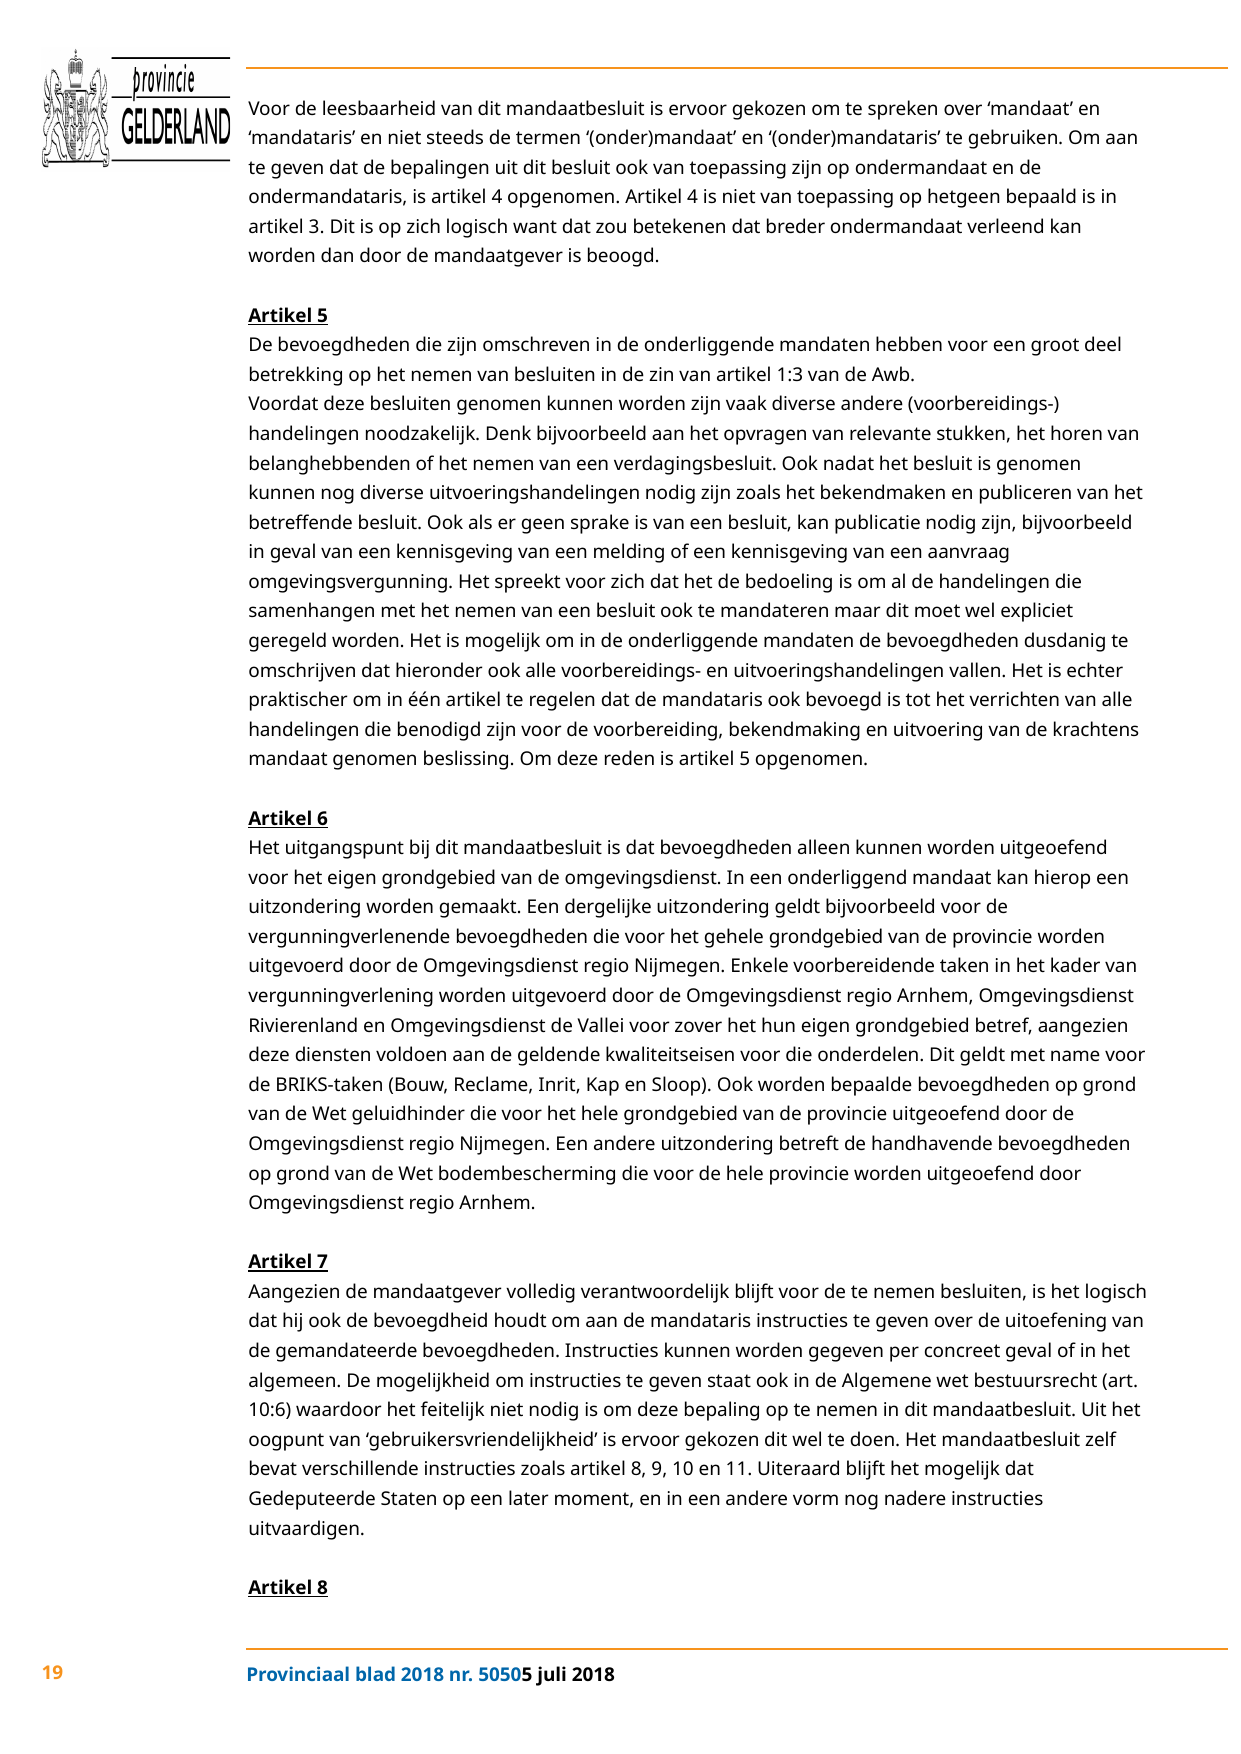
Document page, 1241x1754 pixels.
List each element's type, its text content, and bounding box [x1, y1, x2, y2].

text Voordat deze besluiten genomen kunnen worden zijn vaak diverse andere (voorbereidings-) handelingen noodzakelijk. Denk bijvoorbeeld aan het opvragen van relevante stukken, het horen van belanghebbenden of het nemen van een verdagingsbesluit. Ook nadat het besluit is genomen kunnen nog diverse uitvoeringshandelingen nodig zijn zoals het bekendmaken en publiceren van het betreffende besluit. Ook als er geen sprake is van een besluit, kan publicatie nodig zijn, bijvoorbeeld in geval van een kennisgeving van een melding of een kennisgeving van een aanvraag omgevingsvergunning. Het spreekt voor zich dat het de bedoeling is om al de handelingen die samenhangen met het nemen van een besluit ook te mandateren maar dit moet wel expliciet geregeld worden. Het is mogelijk om in de onderliggende mandaten de bevoegdheden dusdanig te omschrijven dat hieronder ook alle voorbereidings- en uitvoeringshandelingen vallen. Het is echter praktischer om in één artikel te regelen dat de mandataris ook bevoegd is tot het verrichten van alle handelingen die benodigd zijn voor de voorbereiding, bekendmaking en uitvoering van de krachtens mandaat genomen beslissing. Om deze reden is artikel 5 opgenomen. [248, 391, 1152, 771]
text De bevoegdheden die zijn omschreven in de onderliggende mandaten hebben voor een groot deel betrekking op het nemen van besluiten in de zin van artikel 1:3 van de Awb. [248, 331, 1152, 387]
text Artikel 7 [248, 1248, 1152, 1274]
text Aangezien de mandaatgever volledig verantwoordelijk blijft voor de te nemen besluiten, is het logisch dat hij ook de bevoegdheid houdt om aan de mandataris instructies te geven over de uitoefening van de gemandateerde bevoegdheden. Instructies kunnen worden gegeven per concreet geval of in het algemeen. De mogelijkheid om instructies te geven staat ook in de Algemene wet bestuursrecht (art. 10:6) waardoor het feitelijk niet nodig is om deze bepaling op te nemen in dit mandaatbesluit. Uit het oogpunt van ‘gebruikersvriendelijkheid’ is ervoor gekozen dit wel te doen. Het mandaatbesluit zelf bevat verschillende instructies zoals artikel 8, 9, 10 en 11. Uiteraard blijft het mogelijk dat Gedeputeerde Staten op een later moment, en in een andere vorm nog nadere instructies uitvaardigen. [248, 1278, 1152, 1541]
text Artikel 6 [248, 805, 1152, 831]
text Artikel 8 [248, 1574, 1152, 1600]
picture [41, 47, 231, 172]
text Het uitgangspunt bij dit mandaatbesluit is dat bevoegdheden alleen kunnen worden uitgeoefend voor het eigen grondgebied van de omgevingsdienst. In een onderliggend mandaat kan hierop een uitzondering worden gemaakt. Een dergelijke uitzondering geldt bijvoorbeeld voor de vergunningverlenende bevoegdheden die voor het gehele grondgebied van de provincie worden uitgevoerd door de Omgevingsdienst regio Nijmegen. Enkele voorbereidende taken in het kader van vergunningverlening worden uitgevoerd door de Omgevingsdienst regio Arnhem, Omgevingsdienst Rivierenland en Omgevingsdienst de Vallei voor zover het hun eigen grondgebied betref, aangezien deze diensten voldoen aan de geldende kwaliteitseisen voor die onderdelen. Dit geldt met name voor de BRIKS-taken (Bouw, Reclame, Inrit, Kap en Sloop). Ook worden bepaalde bevoegdheden op grond van de Wet geluidhinder die voor het hele grondgebied van de provincie uitgeoefend door de Omgevingsdienst regio Nijmegen. Een andere uitzondering betreft de handhavende bevoegdheden op grond van de Wet bodembescherming die voor de hele provincie worden uitgeoefend door Omgevingsdienst regio Arnhem. [248, 834, 1152, 1215]
text Voor de leesbaarheid van dit mandaatbesluit is ervoor gekozen om te spreken over ‘mandaat’ en ‘mandataris’ en niet steeds de termen ‘(onder)mandaat’ en ‘(onder)mandataris’ te gebruiken. Om aan te geven dat de bepalingen uit dit besluit ook van toepassing zijn op ondermandaat en de ondermandataris, is artikel 4 opgenomen. Artikel 4 is niet van toepassing op hetgeen bepaald is in artikel 3. Dit is op zich logisch want dat zou betekenen dat breder ondermandaat verleend kan worden dan door de mandaatgever is beoogd. [248, 95, 1152, 268]
text Artikel 5 [248, 302, 1152, 328]
